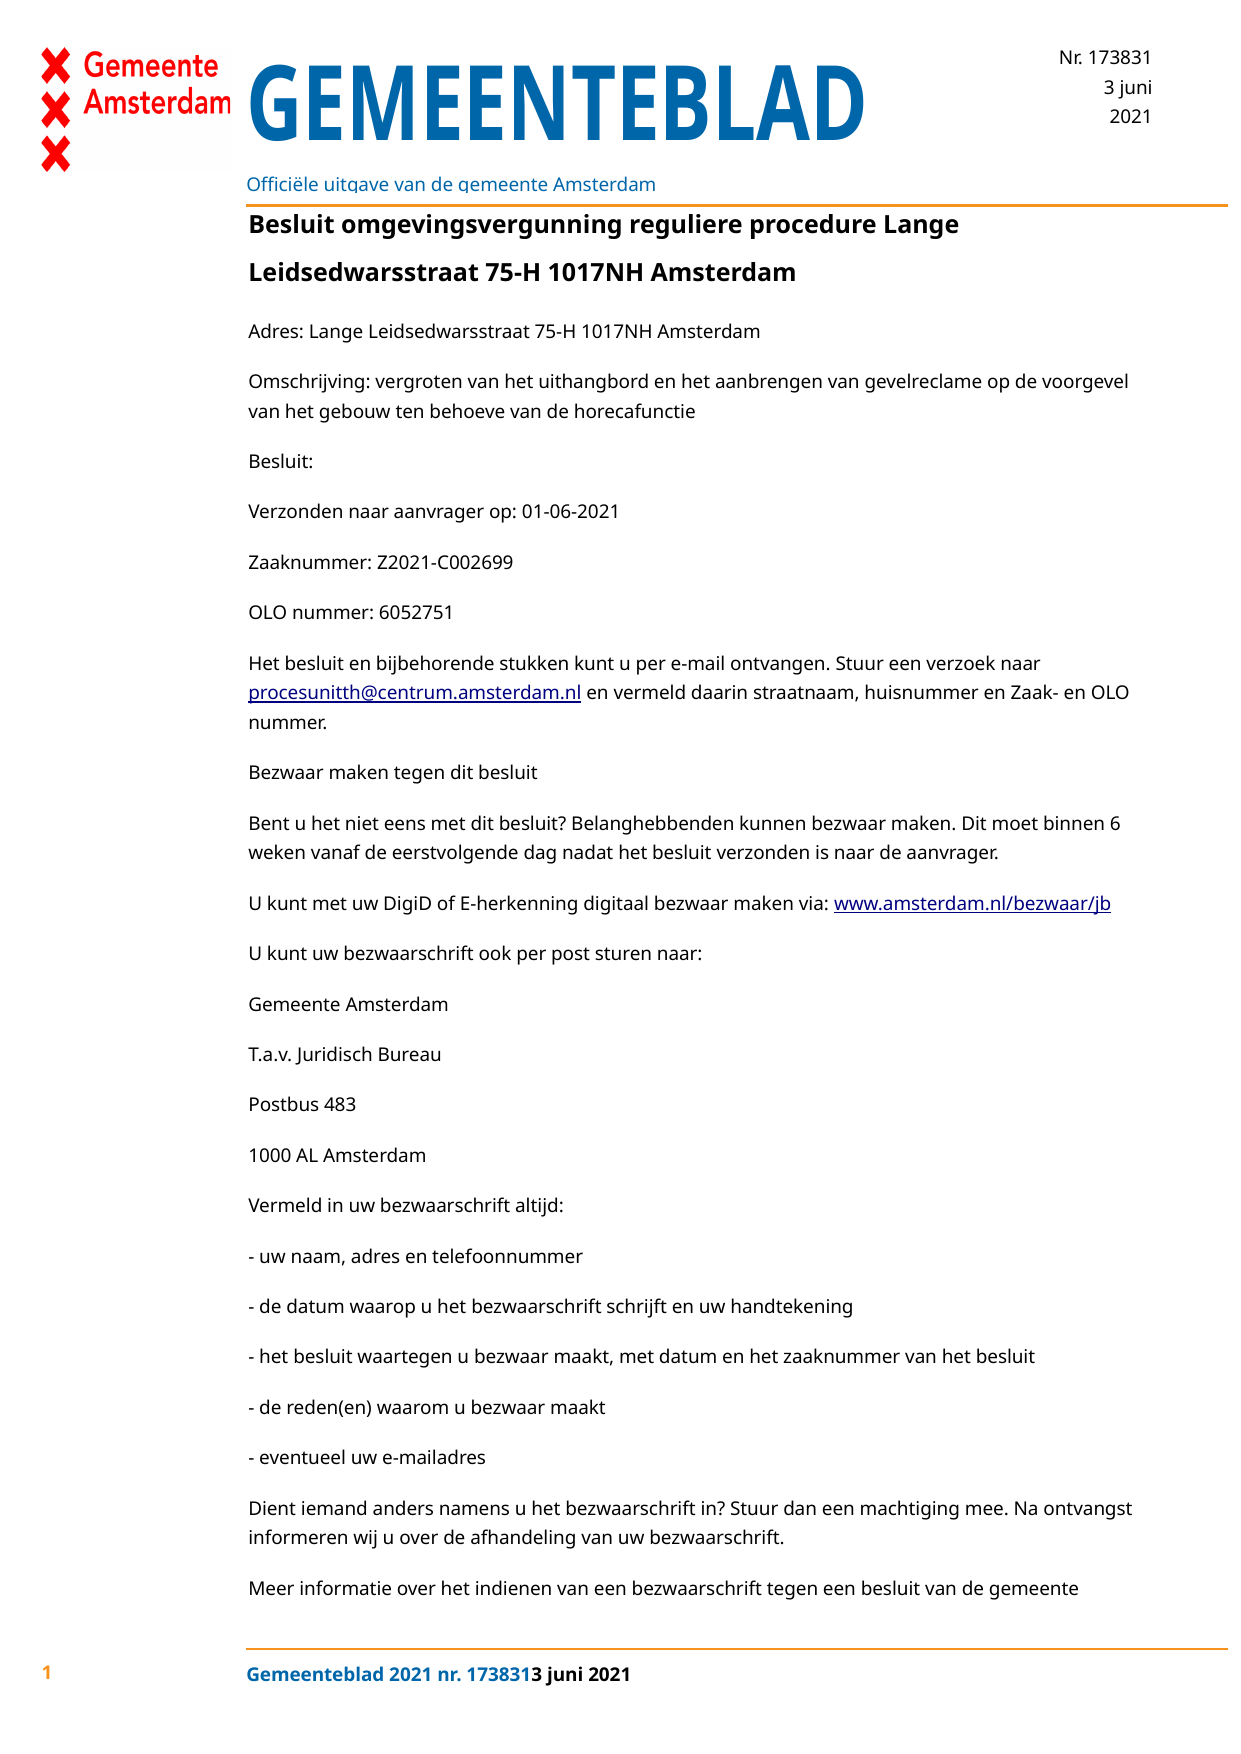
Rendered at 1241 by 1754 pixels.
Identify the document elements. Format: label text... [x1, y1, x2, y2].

text Het besluit en bijbehorende stukken kunt u per e-mail ontvangen. Stuur een verzoek naar procesunitth@centrum.amsterdam.nl en vermeld daarin straatnaam, huisnummer en Zaak- en OLO nummer. [248, 650, 1152, 735]
text - uw naam, adres en telefoonnummer [248, 1243, 1152, 1269]
text Dient iemand anders namens u het bezwaarschrift in? Stuur dan een machtiging mee. Na ontvangst informeren wij u over de afhandeling van uw bezwaarschrift. [248, 1495, 1152, 1550]
text - de datum waarop u het bezwaarschrift schrijft en uw handtekening [248, 1293, 1152, 1319]
text Omschrijving: vergroten van het uithangbord en het aanbrengen van gevelreclame op de voorgevel van het gebouw ten behoeve van de horecafunctie [248, 368, 1152, 424]
text Bezwaar maken tegen dit besluit [248, 759, 1152, 785]
text Adres: Lange Leidsedwarsstraat 75-H 1017NH Amsterdam [248, 318, 1152, 344]
text Besluit omgevingsvergunning reguliere procedure Lange Leidsedwarsstraat 75-H 1017NH Amsterdam [248, 207, 1152, 288]
text U kunt uw bezwaarschrift ook per post sturen naar: [248, 940, 1152, 966]
text - eventueel uw e-mailadres [248, 1444, 1152, 1470]
text 1000 AL Amsterdam [248, 1142, 1152, 1168]
text T.a.v. Juridisch Bureau [248, 1041, 1152, 1067]
text Zaaknummer: Z2021-C002699 [248, 549, 1152, 575]
picture [41, 47, 231, 172]
text Gemeente Amsterdam [248, 991, 1152, 1017]
text Verzonden naar aanvrager op: 01-06-2021 [248, 499, 1152, 524]
text Postbus 483 [248, 1092, 1152, 1117]
text OLO nummer: 6052751 [248, 599, 1152, 625]
text - de reden(en) waarom u bezwaar maakt [248, 1394, 1152, 1420]
text Meer informatie over het indienen van een bezwaarschrift tegen een besluit van de gemeente [248, 1575, 1152, 1601]
text Bent u het niet eens met dit besluit? Belanghebbenden kunnen bezwaar maken. Dit moet binnen 6 weken vanaf de eerstvolgende dag nadat het besluit verzonden is naar de aanvrager. [248, 810, 1152, 865]
text - het besluit waartegen u bezwaar maakt, met datum en het zaaknummer van het besluit [248, 1344, 1152, 1369]
text Vermeld in uw bezwaarschrift altijd: [248, 1192, 1152, 1218]
text U kunt met uw DigiD of E-herkenning digitaal bezwaar maken via: www.amsterdam.nl/bezwaar/jb [248, 890, 1152, 916]
text Besluit: [248, 448, 1152, 474]
